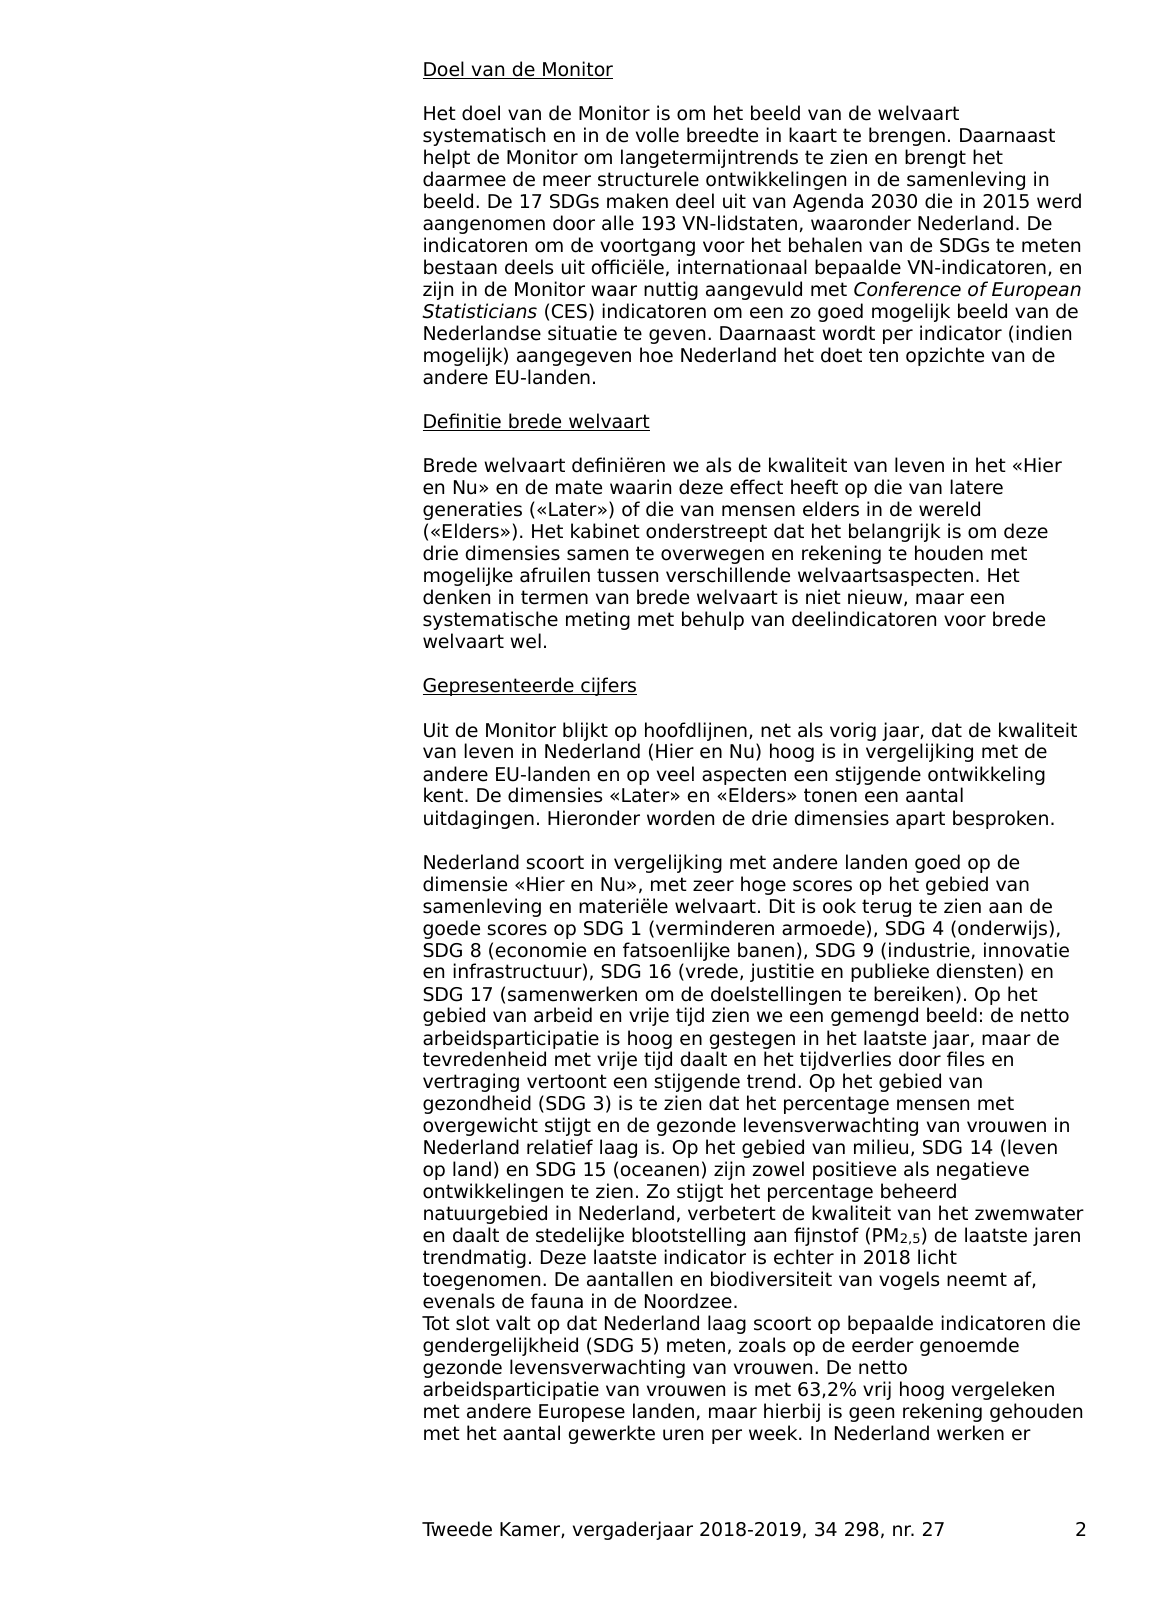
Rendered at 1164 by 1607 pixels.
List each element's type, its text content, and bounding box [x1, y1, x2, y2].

text Het doel van de Monitor is om het beeld van de welvaart systematisch en in de volle breedte in kaart te brengen. Daarnaast helpt de Monitor om langetermijntrends te zien en brengt het daarmee de meer structurele ontwikkelingen in de samenleving in beeld. De 17 SDGs maken deel uit van Agenda 2030 die in 2015 werd aangenomen door alle 193 VN-lidstaten, waaronder Nederland. De indicatoren om de voortgang voor het behalen van de SDGs te meten bestaan deels uit officiële, internationaal bepaalde VN-indicatoren, en zijn in de Monitor waar nuttig aangevuld met Conference of European Statisticians (CES) indicatoren om een zo goed mogelijk beeld van de Nederlandse situatie te geven. Daarnaast wordt per indicator (indien mogelijk) aangegeven hoe Nederland het doet ten opzichte van de andere EU-landen. [422, 103, 1087, 389]
text Tot slot valt op dat Nederland laag scoort op bepaalde indicatoren die gendergelijkheid (SDG 5) meten, zoals op de eerder genoemde gezonde levensverwachting van vrouwen. De netto arbeidsparticipatie van vrouwen is met 63,2% vrij hoog vergeleken met andere Europese landen, maar hierbij is geen rekening gehouden met het aantal gewerkte uren per week. In Nederland werken er [422, 1313, 1087, 1445]
text Nederland scoort in vergelijking met andere landen goed op de dimensie «Hier en Nu», met zeer hoge scores op het gebied van samenleving en materiële welvaart. Dit is ook terug te zien aan de goede scores op SDG 1 (verminderen armoede), SDG 4 (onderwijs), SDG 8 (economie en fatsoenlijke banen), SDG 9 (industrie, innovatie en infrastructuur), SDG 16 (vrede, justitie en publieke diensten) en SDG 17 (samenwerken om de doelstellingen te bereiken). Op het gebied van arbeid en vrije tijd zien we een gemengd beeld: de netto arbeidsparticipatie is hoog en gestegen in het laatste jaar, maar de tevredenheid met vrije tijd daalt en het tijdverlies door files en vertraging vertoont een stijgende trend. Op het gebied van gezondheid (SDG 3) is te zien dat het percentage mensen met overgewicht stijgt en de gezonde levensverwachting van vrouwen in Nederland relatief laag is. Op het gebied van milieu, SDG 14 (leven op land) en SDG 15 (oceanen) zijn zowel positieve als negatieve ontwikkelingen te zien. Zo stijgt het percentage beheerd natuurgebied in Nederland, verbetert de kwaliteit van het zwemwater en daalt de stedelijke blootstelling aan fijnstof (PM2,5) de laatste jaren trendmatig. Deze laatste indicator is echter in 2018 licht toegenomen. De aantallen en biodiversiteit van vogels neemt af, evenals de fauna in de Noordzee. [422, 852, 1087, 1313]
subtitle Doel van de Monitor [422, 59, 1087, 81]
text Uit de Monitor blijkt op hoofdlijnen, net als vorig jaar, dat de kwaliteit van leven in Nederland (Hier en Nu) hoog is in vergelijking met de andere EU-landen en op veel aspecten een stijgende ontwikkeling kent. De dimensies «Later» en «Elders» tonen een aantal uitdagingen. Hieronder worden de drie dimensies apart besproken. [422, 719, 1087, 829]
text Brede welvaart definiëren we als de kwaliteit van leven in het «Hier en Nu» en de mate waarin deze effect heeft op die van latere generaties («Later») of die van mensen elders in de wereld («Elders»). Het kabinet onderstreept dat het belangrijk is om deze drie dimensies samen te overwegen en rekening te houden met mogelijke afruilen tussen verschillende welvaartsaspecten. Het denken in termen van brede welvaart is niet nieuw, maar een systematische meting met behulp van deelindicatoren voor brede welvaart wel. [422, 455, 1087, 653]
subtitle Gepresenteerde cijfers [422, 675, 1087, 697]
subtitle Definitie brede welvaart [422, 411, 1087, 433]
